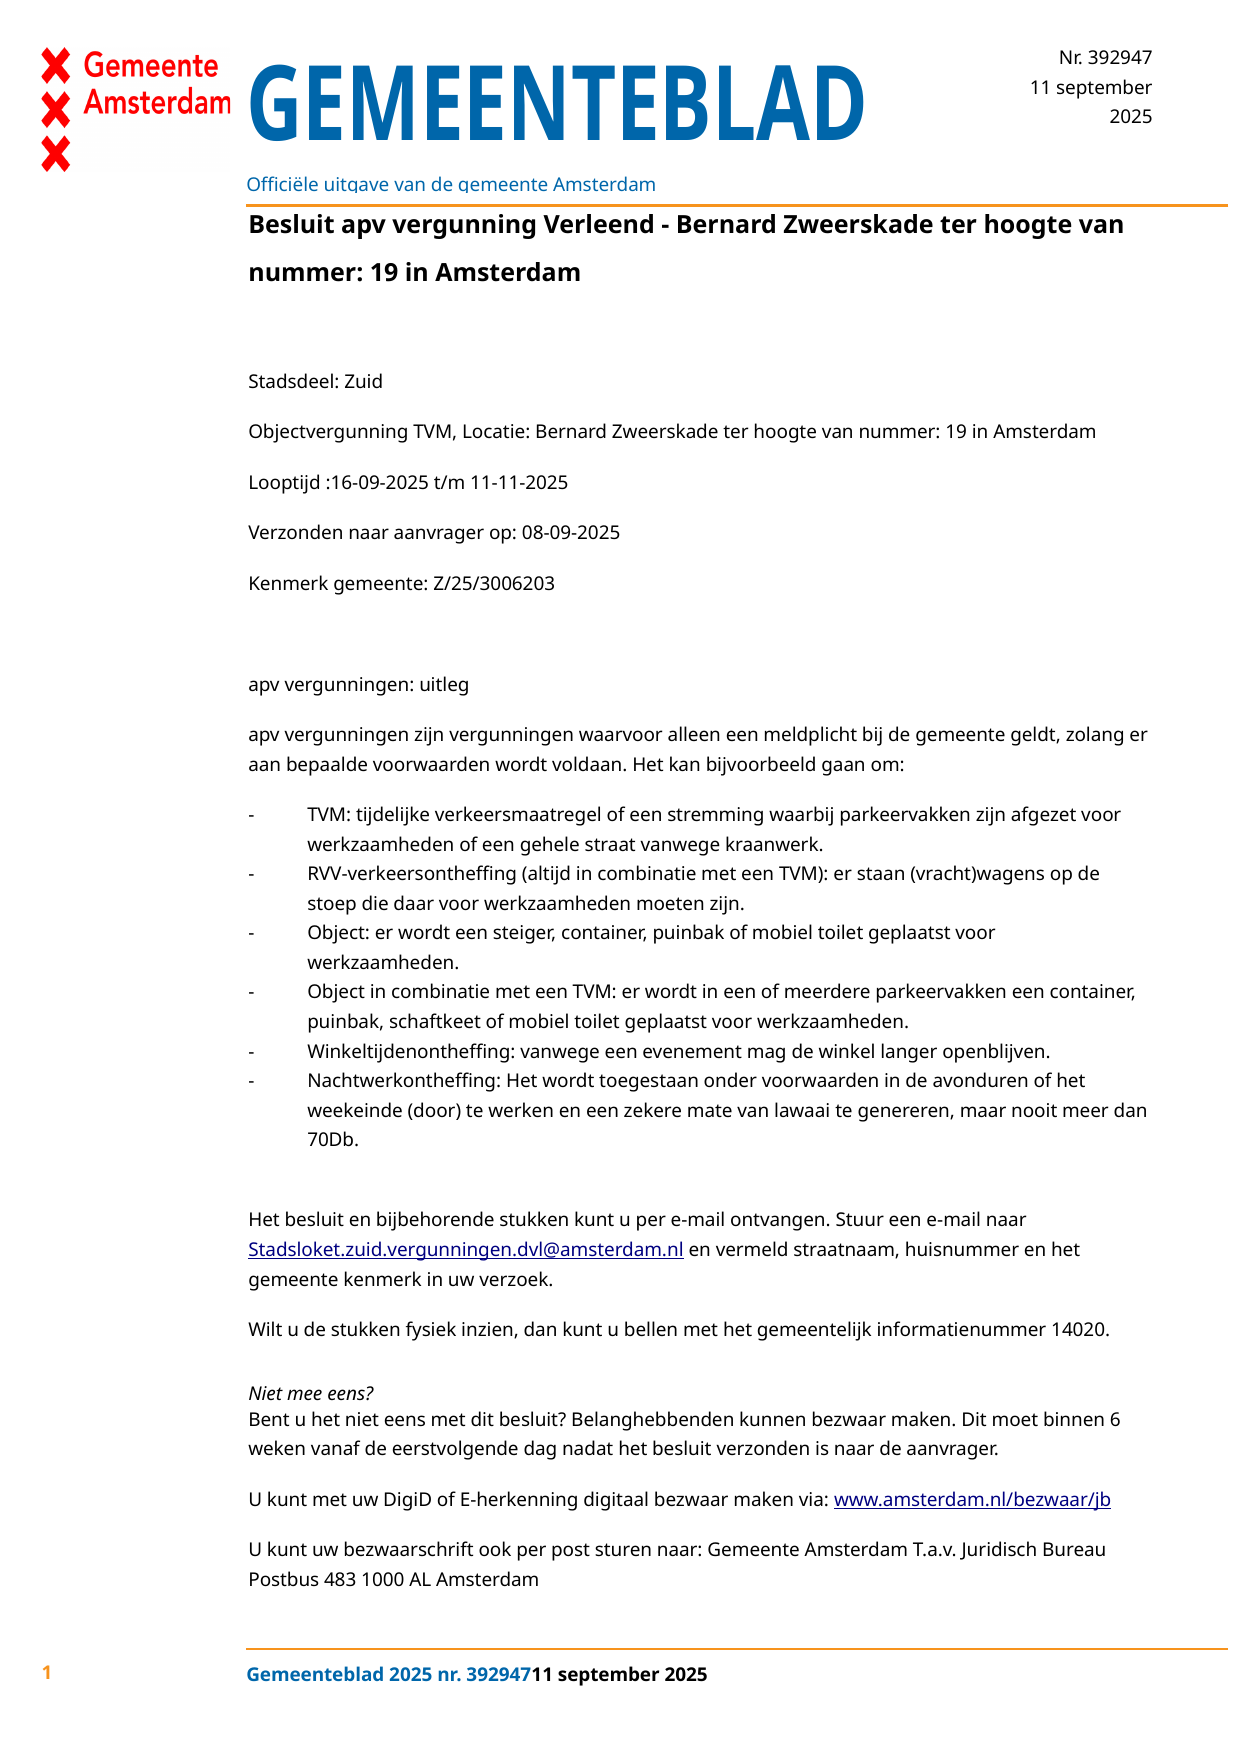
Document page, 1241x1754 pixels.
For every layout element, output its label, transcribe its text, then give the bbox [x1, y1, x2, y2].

text Besluit apv vergunning Verleend - Bernard Zweerskade ter hoogte van nummer: 19 in Amsterdam [248, 207, 1152, 288]
list Winkeltijdenontheffing: vanwege een evenement mag de winkel langer openblijven. [248, 1038, 1152, 1064]
text Verzonden naar aanvrager op: 08-09-2025 [248, 519, 1152, 545]
text Het besluit en bijbehorende stukken kunt u per e-mail ontvangen. Stuur een e-mail naar Stadsloket.zuid.vergunningen.dvl@amsterdam.nl en vermeld straatnaam, huisnummer en het gemeente kenmerk in uw verzoek. [248, 1207, 1152, 1292]
text apv vergunningen: uitleg [248, 671, 1152, 697]
text U kunt met uw DigiD of E-herkenning digitaal bezwaar maken via: www.amsterdam.nl/bezwaar/jb [248, 1486, 1152, 1512]
list Nachtwerkontheffing: Het wordt toegestaan onder voorwaarden in de avonduren of het weekeinde (door) te werken en een zekere mate van lawaai te genereren, maar nooit meer dan 70Db. [248, 1067, 1152, 1152]
list Object in combinatie met een TVM: er wordt in een of meerdere parkeervakken een container, puinbak, schaftkeet of mobiel toilet geplaatst voor werkzaamheden. [248, 979, 1152, 1034]
text Wilt u de stukken fysiek inzien, dan kunt u bellen met het gemeentelijk informatienummer 14020. [248, 1316, 1152, 1342]
text Niet mee eens? [248, 1380, 1152, 1406]
list RVV-verkeersontheffing (altijd in combinatie met een TVM): er staan (vracht)wagens op de stoep die daar voor werkzaamheden moeten zijn. [248, 860, 1152, 916]
text apv vergunningen zijn vergunningen waarvoor alleen een meldplicht bij de gemeente geldt, zolang er aan bepaalde voorwaarden wordt voldaan. Het kan bijvoorbeeld gaan om: [248, 721, 1152, 777]
text Looptijd :16-09-2025 t/m 11-11-2025 [248, 469, 1152, 495]
text Bent u het niet eens met dit besluit? Belanghebbenden kunnen bezwaar maken. Dit moet binnen 6 weken vanaf de eerstvolgende dag nadat het besluit verzonden is naar de aanvrager. [248, 1406, 1152, 1461]
text Objectvergunning TVM, Locatie: Bernard Zweerskade ter hoogte van nummer: 19 in Amsterdam [248, 419, 1152, 444]
list Object: er wordt een steiger, container, puinbak of mobiel toilet geplaatst voor werkzaamheden. [248, 919, 1152, 975]
text Kenmerk gemeente: Z/25/3006203 [248, 570, 1152, 596]
text Stadsdeel: Zuid [248, 368, 1152, 394]
text U kunt uw bezwaarschrift ook per post sturen naar: Gemeente Amsterdam T.a.v. Juridisch Bureau Postbus 483 1000 AL Amsterdam [248, 1536, 1152, 1592]
list TVM: tijdelijke verkeersmaatregel of een stremming waarbij parkeervakken zijn afgezet voor werkzaamheden of een gehele straat vanwege kraanwerk. [248, 801, 1152, 857]
picture [41, 47, 231, 172]
